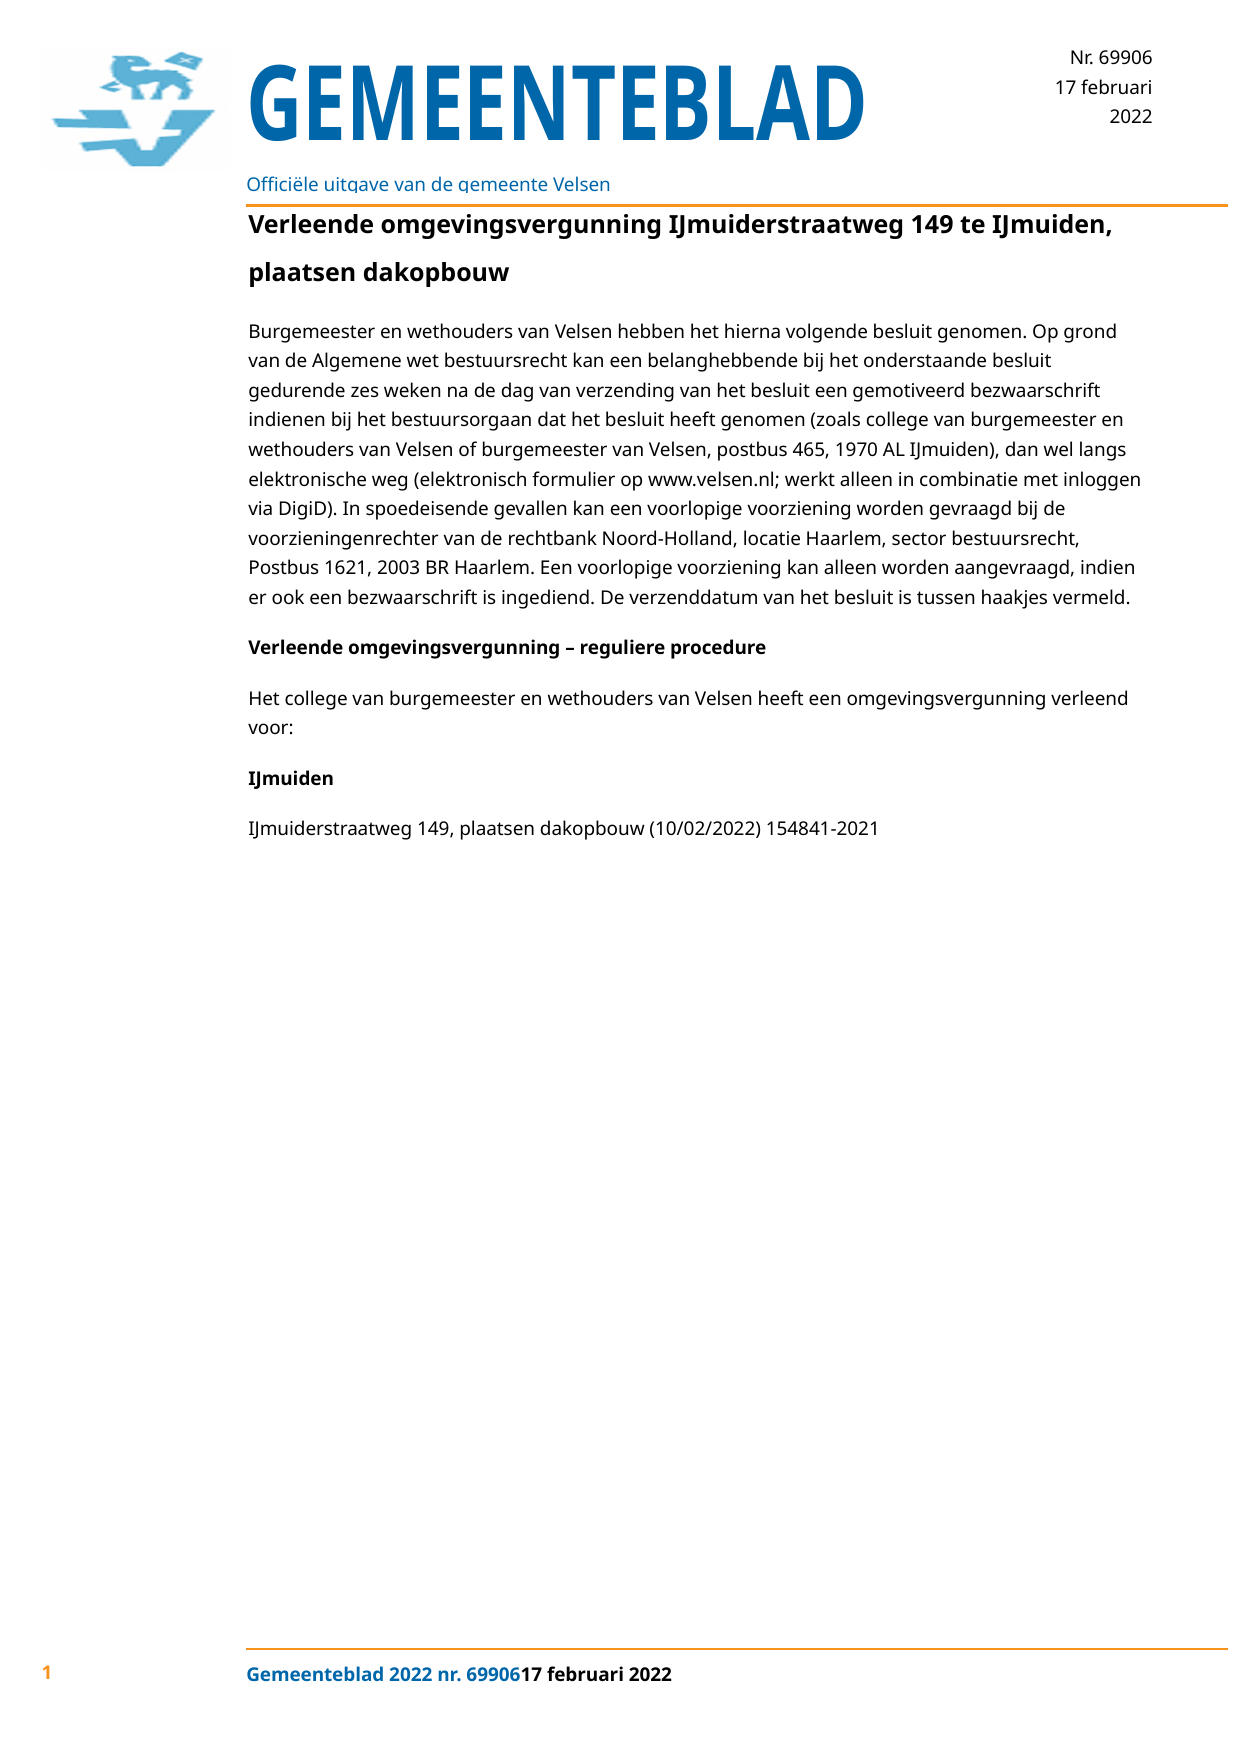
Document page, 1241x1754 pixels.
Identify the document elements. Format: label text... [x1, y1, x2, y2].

text IJmuiden [248, 765, 1152, 791]
text Burgemeester en wethouders van Velsen hebben het hierna volgende besluit genomen. Op grond van de Algemene wet bestuursrecht kan een belanghebbende bij het onderstaande besluit gedurende zes weken na de dag van verzending van het besluit een gemotiveerd bezwaarschrift indienen bij het bestuursorgaan dat het besluit heeft genomen (zoals college van burgemeester en wethouders van Velsen of burgemeester van Velsen, postbus 465, 1970 AL IJmuiden), dan wel langs elektronische weg (elektronisch formulier op www.velsen.nl; werkt alleen in combinatie met inloggen via DigiD). In spoedeisende gevallen kan een voorlopige voorziening worden gevraagd bij de voorzieningenrechter van de rechtbank Noord-Holland, locatie Haarlem, sector bestuursrecht, Postbus 1621, 2003 BR Haarlem. Een voorlopige voorziening kan alleen worden aangevraagd, indien er ook een bezwaarschrift is ingediend. De verzenddatum van het besluit is tussen haakjes vermeld. [248, 318, 1152, 610]
text Het college van burgemeester en wethouders van Velsen heeft een omgevingsvergunning verleend voor: [248, 685, 1152, 740]
text Verleende omgevingsvergunning IJmuiderstraatweg 149 te IJmuiden, plaatsen dakopbouw [248, 207, 1152, 288]
text Verleende omgevingsvergunning – reguliere procedure [248, 634, 1152, 660]
text IJmuiderstraatweg 149, plaatsen dakopbouw (10/02/2022) 154841-2021 [248, 815, 1152, 841]
picture [41, 47, 231, 172]
